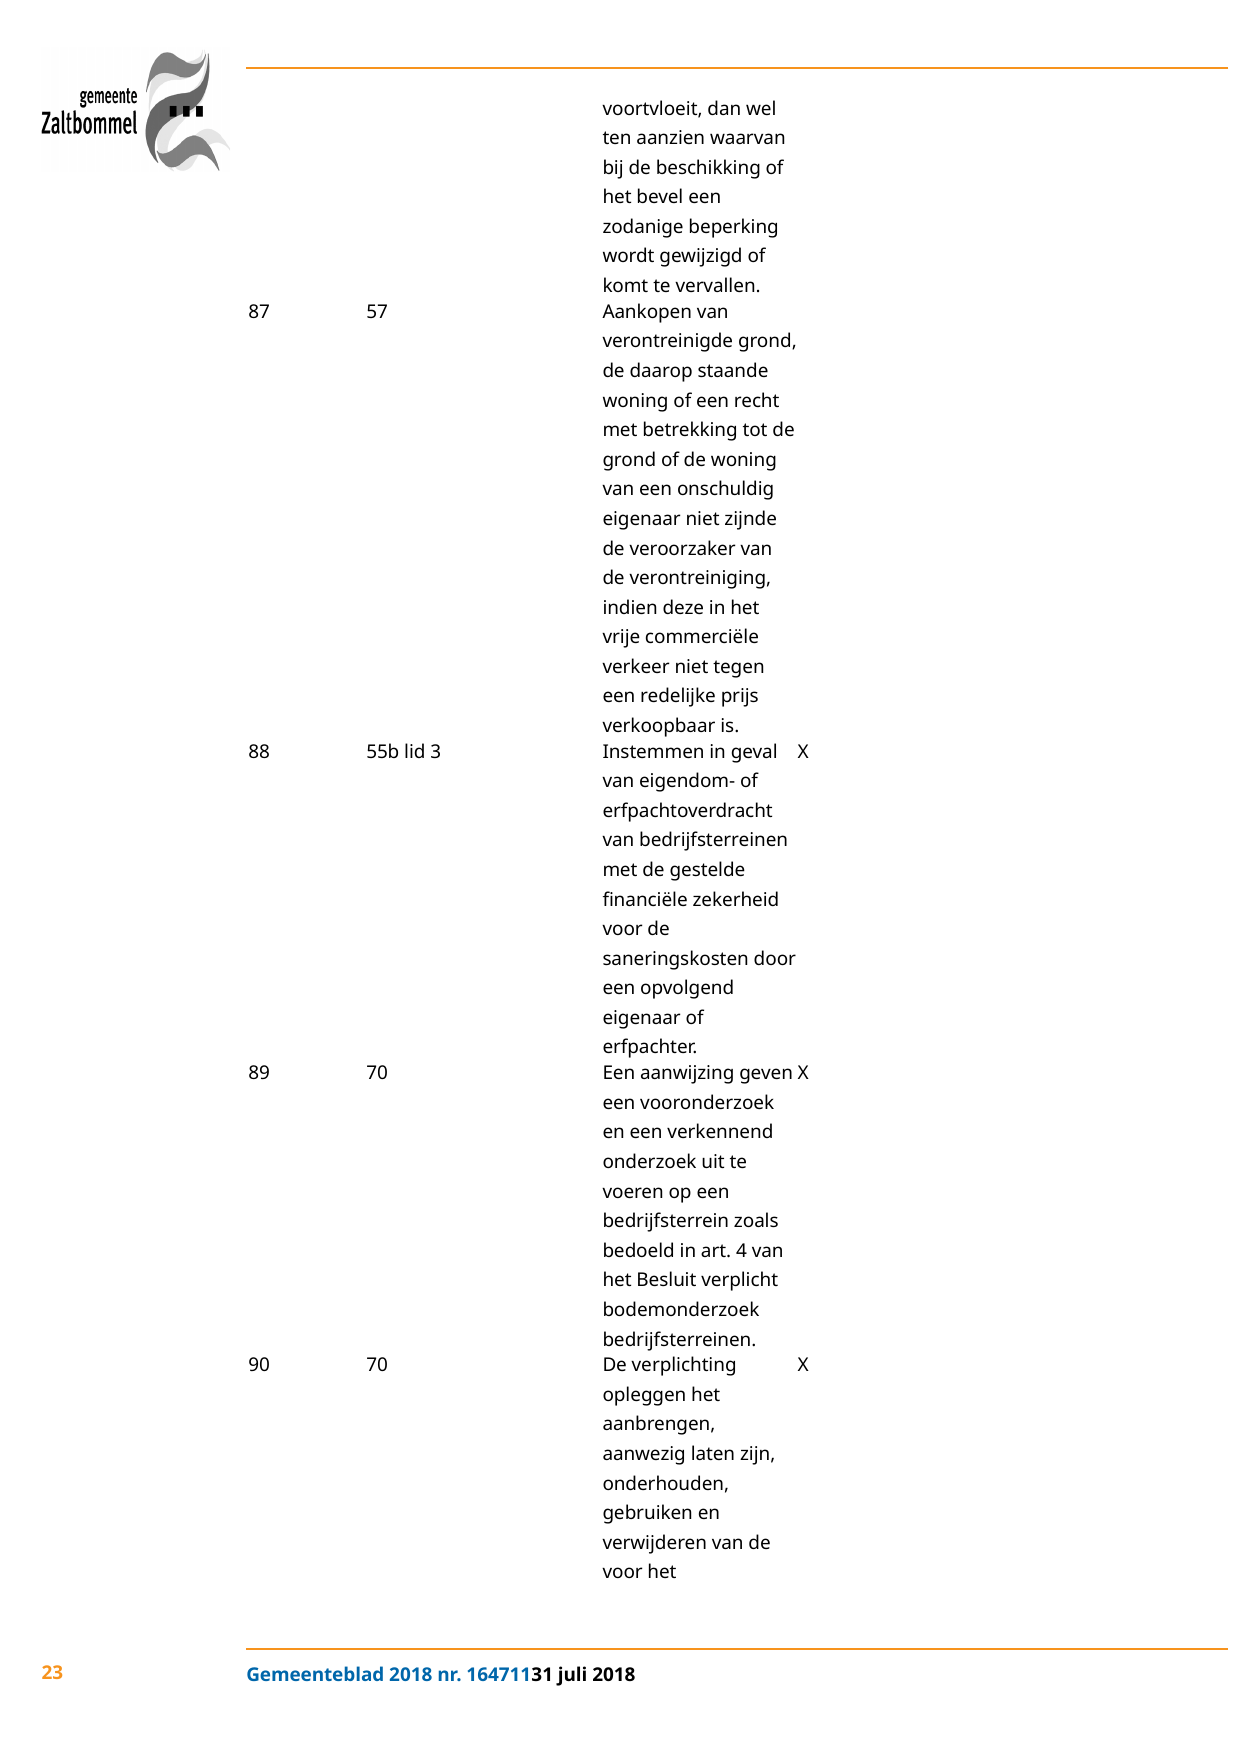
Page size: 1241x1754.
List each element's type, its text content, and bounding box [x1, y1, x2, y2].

table_cell Een aanwijzing geven een vooronderzoek en een verkennend onderzoek uit te voeren op een bedrijfsterrein zoals bedoeld in art. 4 van het Besluit verplicht bodemonderzoek bedrijfsterreinen. [602, 1060, 797, 1351]
table_cell [915, 1060, 1033, 1351]
table_cell Instemmen in geval van eigendom- of erfpachtoverdracht van bedrijfsterreinen met de gestelde financiële zekerheid voor de saneringskosten door een opvolgend eigenaar of erfpachter. [602, 738, 797, 1059]
table_cell [1034, 298, 1152, 738]
table_cell X [797, 738, 915, 1059]
table_cell [915, 738, 1033, 1059]
table_cell 89 [248, 1060, 366, 1351]
picture [41, 47, 231, 172]
table_cell X [797, 1351, 915, 1584]
table_cell 57 [366, 298, 602, 738]
table_cell X [797, 1060, 915, 1351]
table_cell [366, 95, 602, 298]
table_cell [248, 95, 366, 298]
table_cell [1034, 1351, 1152, 1584]
table_cell De verplichting opleggen het aanbrengen, aanwezig laten zijn, onderhouden, gebruiken en verwijderen van de voor het [602, 1351, 797, 1584]
table_cell [1034, 738, 1152, 1059]
table_cell 90 [248, 1351, 366, 1584]
table_cell 55b lid 3 [366, 738, 602, 1059]
table_cell voortvloeit, dan wel ten aanzien waarvan bij de beschikking of het bevel een zodanige beperking wordt gewijzigd of komt te vervallen. [602, 95, 797, 298]
table_cell 70 [366, 1060, 602, 1351]
table_cell [915, 1351, 1033, 1584]
table_cell 70 [366, 1351, 602, 1584]
table_cell [1034, 95, 1152, 298]
table_cell Aankopen van verontreinigde grond, de daarop staande woning of een recht met betrekking tot de grond of de woning van een onschuldig eigenaar niet zijnde de veroorzaker van de verontreiniging, indien deze in het vrije commerciële verkeer niet tegen een redelijke prijs verkoopbaar is. [602, 298, 797, 738]
table_cell 87 [248, 298, 366, 738]
table_cell [915, 95, 1033, 298]
table_cell [1034, 1060, 1152, 1351]
table_cell [915, 298, 1033, 738]
table_cell [797, 95, 915, 298]
table_cell [797, 298, 915, 738]
table_cell 88 [248, 738, 366, 1059]
